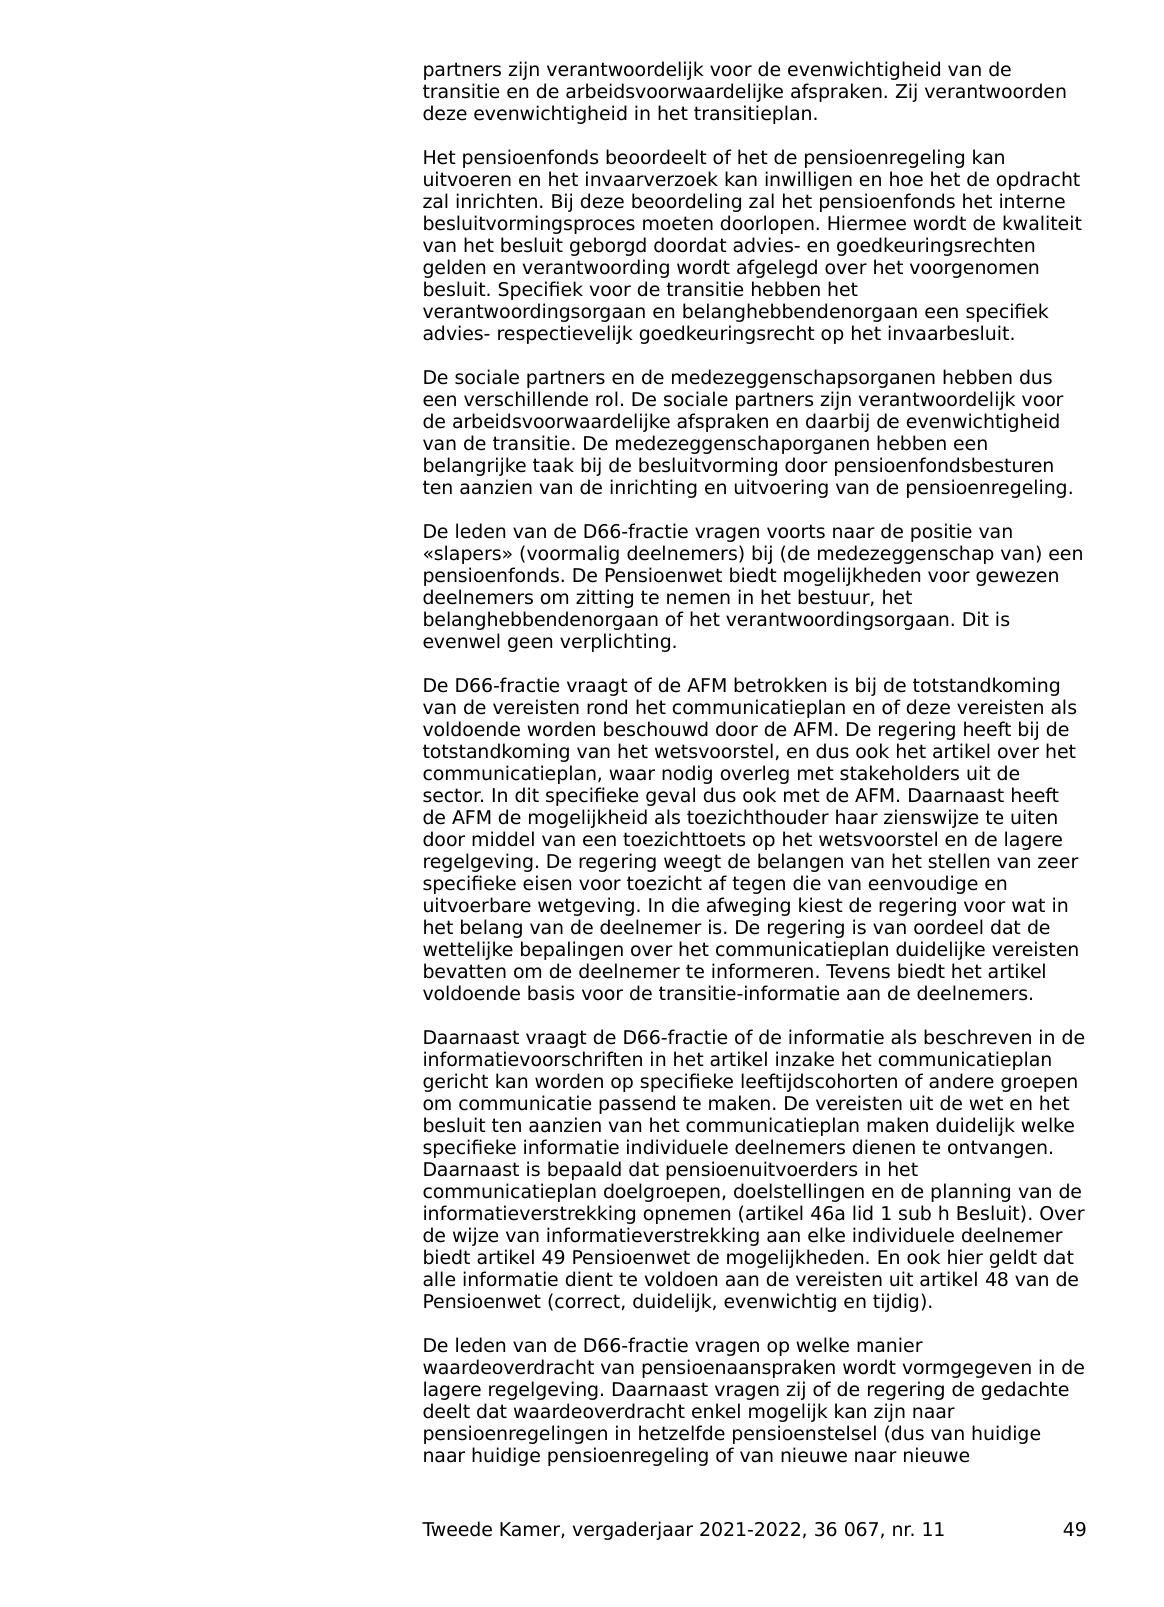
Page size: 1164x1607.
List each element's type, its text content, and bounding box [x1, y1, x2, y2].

text Het pensioenfonds beoordeelt of het de pensioenregeling kan uitvoeren en het invaarverzoek kan inwilligen en hoe het de opdracht zal inrichten. Bij deze beoordeling zal het pensioenfonds het interne besluitvormingsproces moeten doorlopen. Hiermee wordt de kwaliteit van het besluit geborgd doordat advies- en goedkeuringsrechten gelden en verantwoording wordt afgelegd over het voorgenomen besluit. Specifiek voor de transitie hebben het verantwoordingsorgaan en belanghebbendenorgaan een specifiek advies- respectievelijk goedkeuringsrecht op het invaarbesluit. [422, 147, 1087, 345]
text De leden van de D66-fractie vragen op welke manier waardeoverdracht van pensioenaanspraken wordt vormgegeven in de lagere regelgeving. Daarnaast vragen zij of de regering de gedachte deelt dat waardeoverdracht enkel mogelijk kan zijn naar pensioenregelingen in hetzelfde pensioenstelsel (dus van huidige naar huidige pensioenregeling of van nieuwe naar nieuwe [422, 1335, 1087, 1467]
text De leden van de D66-fractie vragen voorts naar de positie van «slapers» (voormalig deelnemers) bij (de medezeggenschap van) een pensioenfonds. De Pensioenwet biedt mogelijkheden voor gewezen deelnemers om zitting te nemen in het bestuur, het belanghebbendenorgaan of het verantwoordingsorgaan. Dit is evenwel geen verplichting. [422, 521, 1087, 653]
text Daarnaast vraagt de D66-fractie of de informatie als beschreven in de informatievoorschriften in het artikel inzake het communicatieplan gericht kan worden op specifieke leeftijdscohorten of andere groepen om communicatie passend te maken. De vereisten uit de wet en het besluit ten aanzien van het communicatieplan maken duidelijk welke specifieke informatie individuele deelnemers dienen te ontvangen. Daarnaast is bepaald dat pensioenuitvoerders in het communicatieplan doelgroepen, doelstellingen en de planning van de informatieverstrekking opnemen (artikel 46a lid 1 sub h Besluit). Over de wijze van informatieverstrekking aan elke individuele deelnemer biedt artikel 49 Pensioenwet de mogelijkheden. En ook hier geldt dat alle informatie dient te voldoen aan de vereisten uit artikel 48 van de Pensioenwet (correct, duidelijk, evenwichtig en tijdig). [422, 1027, 1087, 1313]
text partners zijn verantwoordelijk voor de evenwichtigheid van de transitie en de arbeidsvoorwaardelijke afspraken. Zij verantwoorden deze evenwichtigheid in het transitieplan. [422, 59, 1087, 125]
text De sociale partners en de medezeggenschapsorganen hebben dus een verschillende rol. De sociale partners zijn verantwoordelijk voor de arbeidsvoorwaardelijke afspraken en daarbij de evenwichtigheid van de transitie. De medezeggenschaporganen hebben een belangrijke taak bij de besluitvorming door pensioenfondsbesturen ten aanzien van de inrichting en uitvoering van de pensioenregeling. [422, 367, 1087, 499]
text De D66-fractie vraagt of de AFM betrokken is bij de totstandkoming van de vereisten rond het communicatieplan en of deze vereisten als voldoende worden beschouwd door de AFM. De regering heeft bij de totstandkoming van het wetsvoorstel, en dus ook het artikel over het communicatieplan, waar nodig overleg met stakeholders uit de sector. In dit specifieke geval dus ook met de AFM. Daarnaast heeft de AFM de mogelijkheid als toezichthouder haar zienswijze te uiten door middel van een toezichttoets op het wetsvoorstel en de lagere regelgeving. De regering weegt de belangen van het stellen van zeer specifieke eisen voor toezicht af tegen die van eenvoudige en uitvoerbare wetgeving. In die afweging kiest de regering voor wat in het belang van de deelnemer is. De regering is van oordeel dat de wettelijke bepalingen over het communicatieplan duidelijke vereisten bevatten om de deelnemer te informeren. Tevens biedt het artikel voldoende basis voor de transitie-informatie aan de deelnemers. [422, 675, 1087, 1005]
